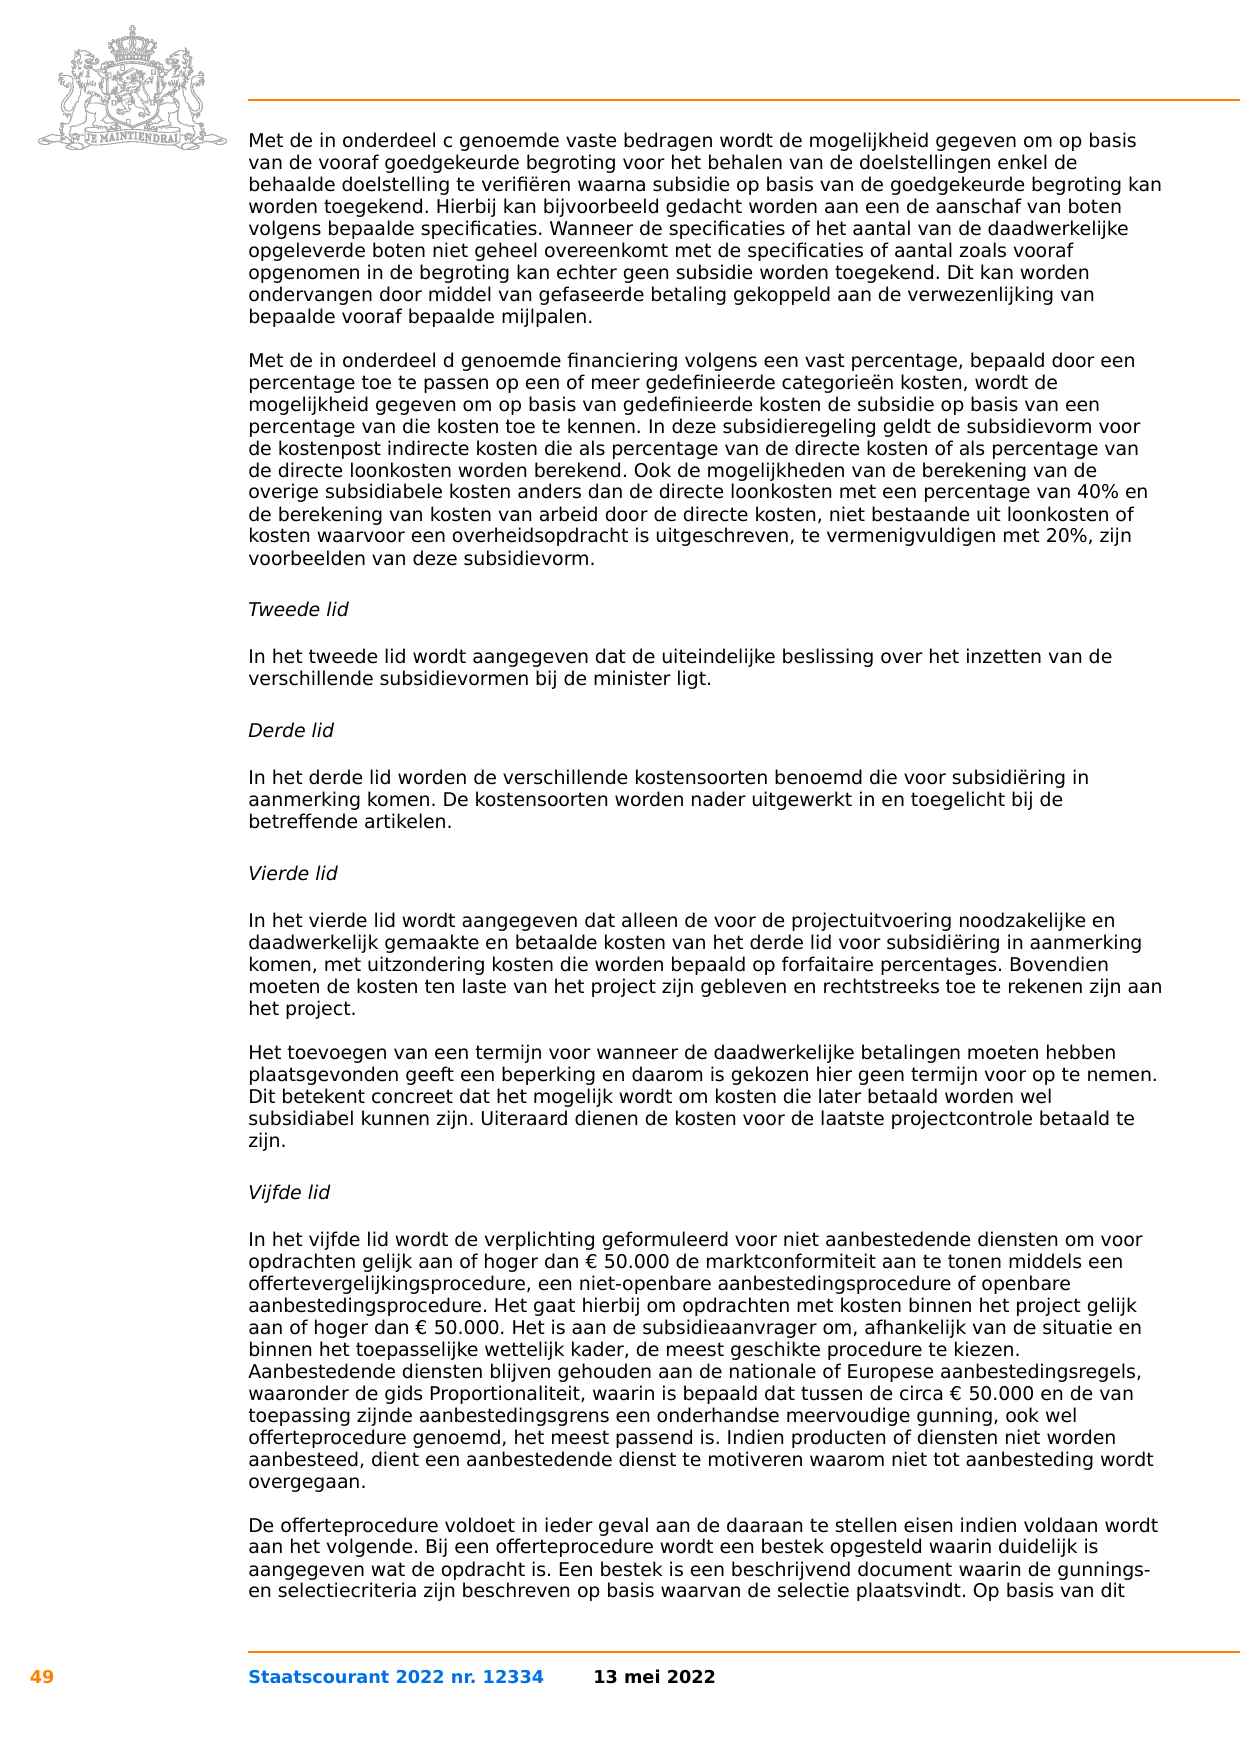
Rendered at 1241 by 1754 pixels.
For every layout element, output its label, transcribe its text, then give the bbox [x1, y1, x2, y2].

text In het vijfde lid wordt de verplichting geformuleerd voor niet aanbestedende diensten om voor opdrachten gelijk aan of hoger dan € 50.000 de marktconformiteit aan te tonen middels een offertevergelijkingsprocedure, een niet-openbare aanbestedingsprocedure of openbare aanbestedingsprocedure. Het gaat hierbij om opdrachten met kosten binnen het project gelijk aan of hoger dan € 50.000. Het is aan de subsidieaanvrager om, afhankelijk van de situatie en binnen het toepasselijke wettelijk kader, de meest geschikte procedure te kiezen. Aanbestedende diensten blijven gehouden aan de nationale of Europese aanbestedingsregels, waaronder de gids Proportionaliteit, waarin is bepaald dat tussen de circa € 50.000 en de van toepassing zijnde aanbestedingsgrens een onderhandse meervoudige gunning, ook wel offerteprocedure genoemd, het meest passend is. Indien producten of diensten niet worden aanbesteed, dient een aanbestedende dienst te motiveren waarom niet tot aanbesteding wordt overgegaan. [248, 1229, 1163, 1493]
text Het toevoegen van een termijn voor wanneer de daadwerkelijke betalingen moeten hebben plaatsgevonden geeft een beperking en daarom is gekozen hier geen termijn voor op te nemen. Dit betekent concreet dat het mogelijk wordt om kosten die later betaald worden wel subsidiabel kunnen zijn. Uiteraard dienen de kosten voor de laatste projectcontrole betaald te zijn. [248, 1042, 1163, 1152]
text In het vierde lid wordt aangegeven dat alleen de voor de projectuitvoering noodzakelijke en daadwerkelijk gemaakte en betaalde kosten van het derde lid voor subsidiëring in aanmerking komen, met uitzondering kosten die worden bepaald op forfaitaire percentages. Bovendien moeten de kosten ten laste van het project zijn gebleven en rechtstreeks toe te rekenen zijn aan het project. [248, 910, 1163, 1020]
subtitle Derde lid [248, 720, 1163, 742]
subtitle Vierde lid [248, 863, 1163, 885]
text Met de in onderdeel d genoemde financiering volgens een vast percentage, bepaald door een percentage toe te passen op een of meer gedefinieerde categorieën kosten, wordt de mogelijkheid gegeven om op basis van gedefinieerde kosten de subsidie op basis van een percentage van die kosten toe te kennen. In deze subsidieregeling geldt de subsidievorm voor de kostenpost indirecte kosten die als percentage van de directe kosten of als percentage van de directe loonkosten worden berekend. Ook de mogelijkheden van de berekening van de overige subsidiabele kosten anders dan de directe loonkosten met een percentage van 40% en de berekening van kosten van arbeid door de directe kosten, niet bestaande uit loonkosten of kosten waarvoor een overheidsopdracht is uitgeschreven, te vermenigvuldigen met 20%, zijn voorbeelden van deze subsidievorm. [248, 349, 1163, 569]
text In het tweede lid wordt aangegeven dat de uiteindelijke beslissing over het inzetten van de verschillende subsidievormen bij de minister ligt. [248, 646, 1163, 690]
subtitle Tweede lid [248, 599, 1163, 621]
picture [38, 25, 227, 150]
text In het derde lid worden de verschillende kostensoorten benoemd die voor subsidiëring in aanmerking komen. De kostensoorten worden nader uitgewerkt in en toegelicht bij de betreffende artikelen. [248, 767, 1163, 833]
text Met de in onderdeel c genoemde vaste bedragen wordt de mogelijkheid gegeven om op basis van de vooraf goedgekeurde begroting voor het behalen van de doelstellingen enkel de behaalde doelstelling te verifiëren waarna subsidie op basis van de goedgekeurde begroting kan worden toegekend. Hierbij kan bijvoorbeeld gedacht worden aan een de aanschaf van boten volgens bepaalde specificaties. Wanneer de specificaties of het aantal van de daadwerkelijke opgeleverde boten niet geheel overeenkomt met de specificaties of aantal zoals vooraf opgenomen in de begroting kan echter geen subsidie worden toegekend. Dit kan worden ondervangen door middel van gefaseerde betaling gekoppeld aan de verwezenlijking van bepaalde vooraf bepaalde mijlpalen. [248, 130, 1163, 328]
subtitle Vijfde lid [248, 1182, 1163, 1204]
text De offerteprocedure voldoet in ieder geval aan de daaraan te stellen eisen indien voldaan wordt aan het volgende. Bij een offerteprocedure wordt een bestek opgesteld waarin duidelijk is aangegeven wat de opdracht is. Een bestek is een beschrijvend document waarin de gunnings- en selectiecriteria zijn beschreven op basis waarvan de selectie plaatsvindt. Op basis van dit [248, 1514, 1163, 1602]
